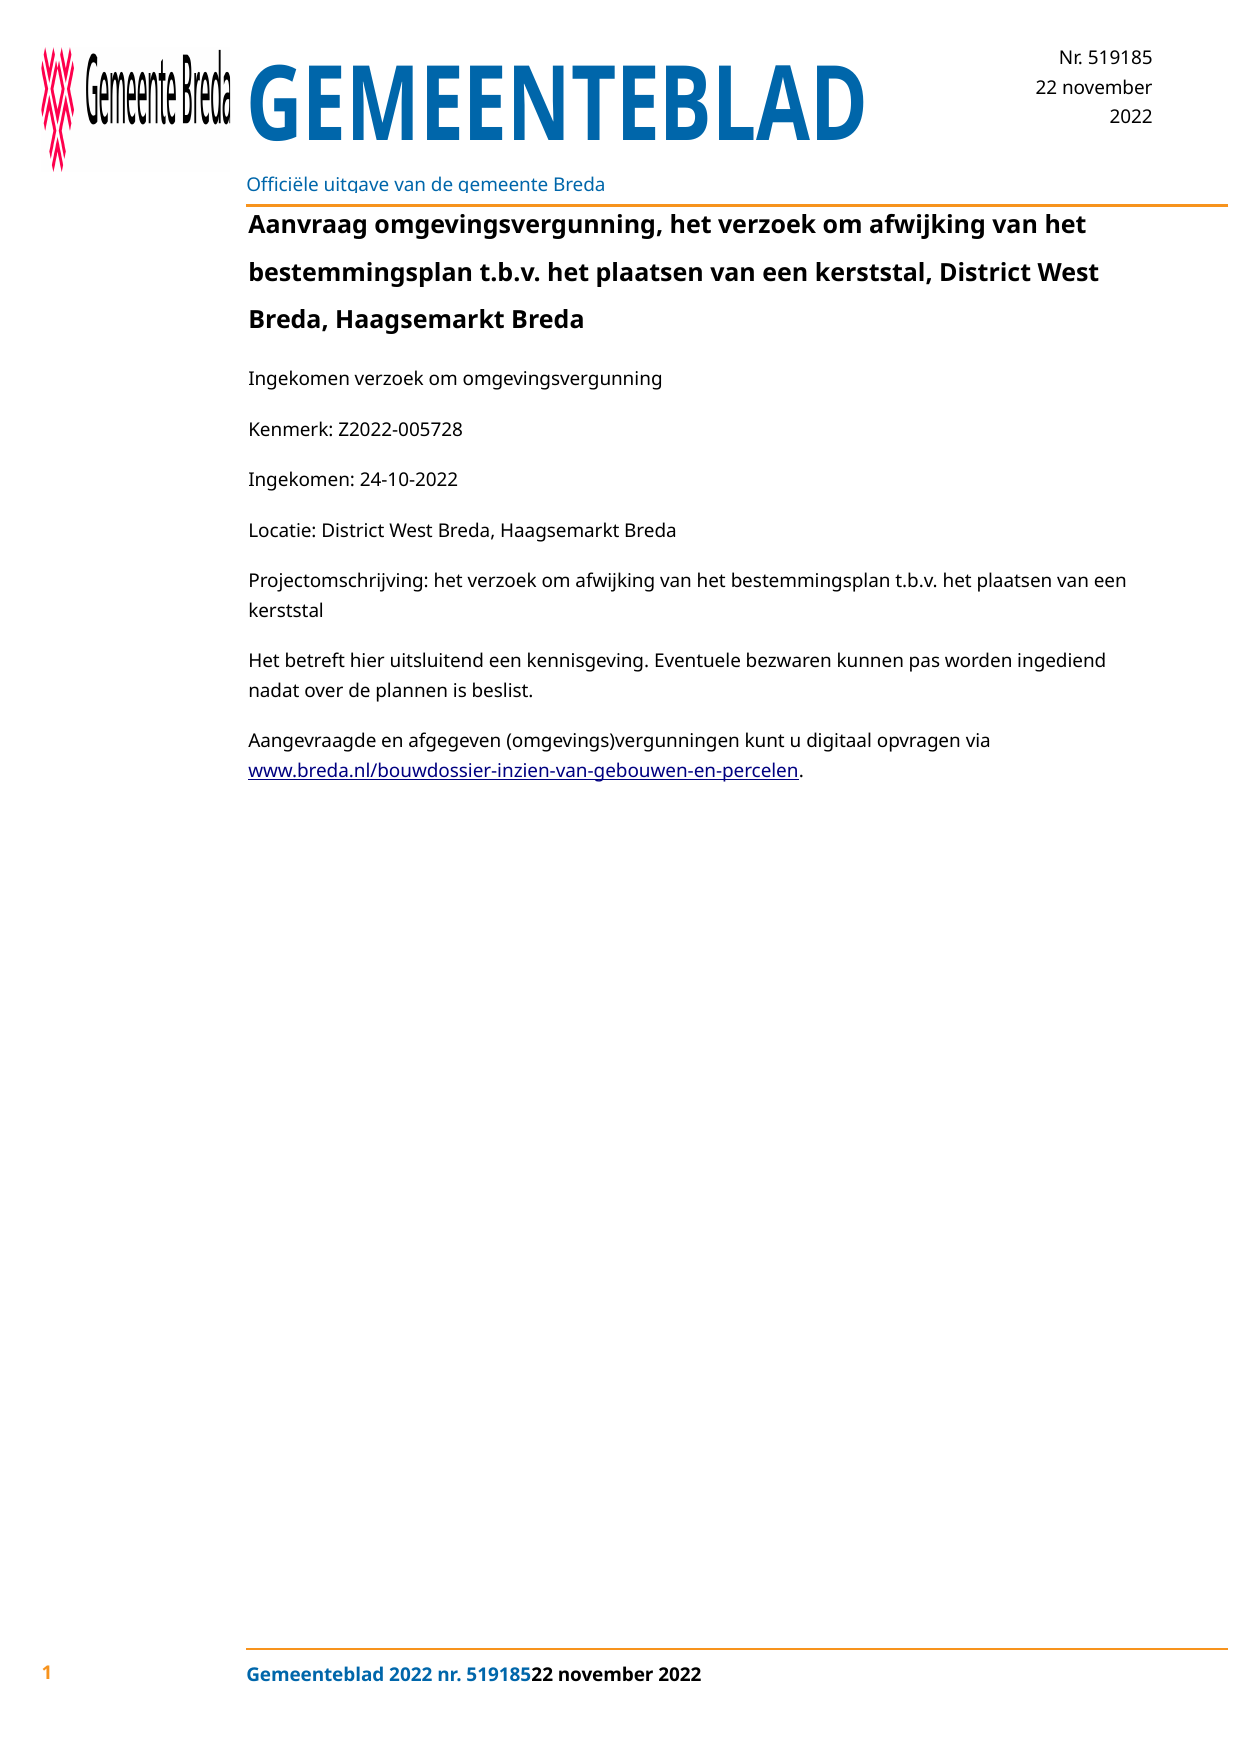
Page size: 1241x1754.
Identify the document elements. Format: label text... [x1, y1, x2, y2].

picture [41, 47, 231, 172]
text Ingekomen verzoek om omgevingsvergunning [248, 366, 1152, 391]
text Ingekomen: 24-10-2022 [248, 466, 1152, 492]
text Aanvraag omgevingsvergunning, het verzoek om afwijking van het bestemmingsplan t.b.v. het plaatsen van een kerststal, District West Breda, Haagsemarkt Breda [248, 207, 1152, 336]
text Het betreft hier uitsluitend een kennisgeving. Eventuele bezwaren kunnen pas worden ingediend nadat over de plannen is beslist. [248, 647, 1152, 702]
text Aangevraagde en afgegeven (omgevings)vergunningen kunt u digitaal opvragen via www.breda.nl/bouwdossier-inzien-van-gebouwen-en-percelen. [248, 727, 1152, 782]
text Locatie: District West Breda, Haagsemarkt Breda [248, 517, 1152, 542]
text Projectomschrijving: het verzoek om afwijking van het bestemmingsplan t.b.v. het plaatsen van een kerststal [248, 567, 1152, 622]
text Kenmerk: Z2022-005728 [248, 416, 1152, 442]
